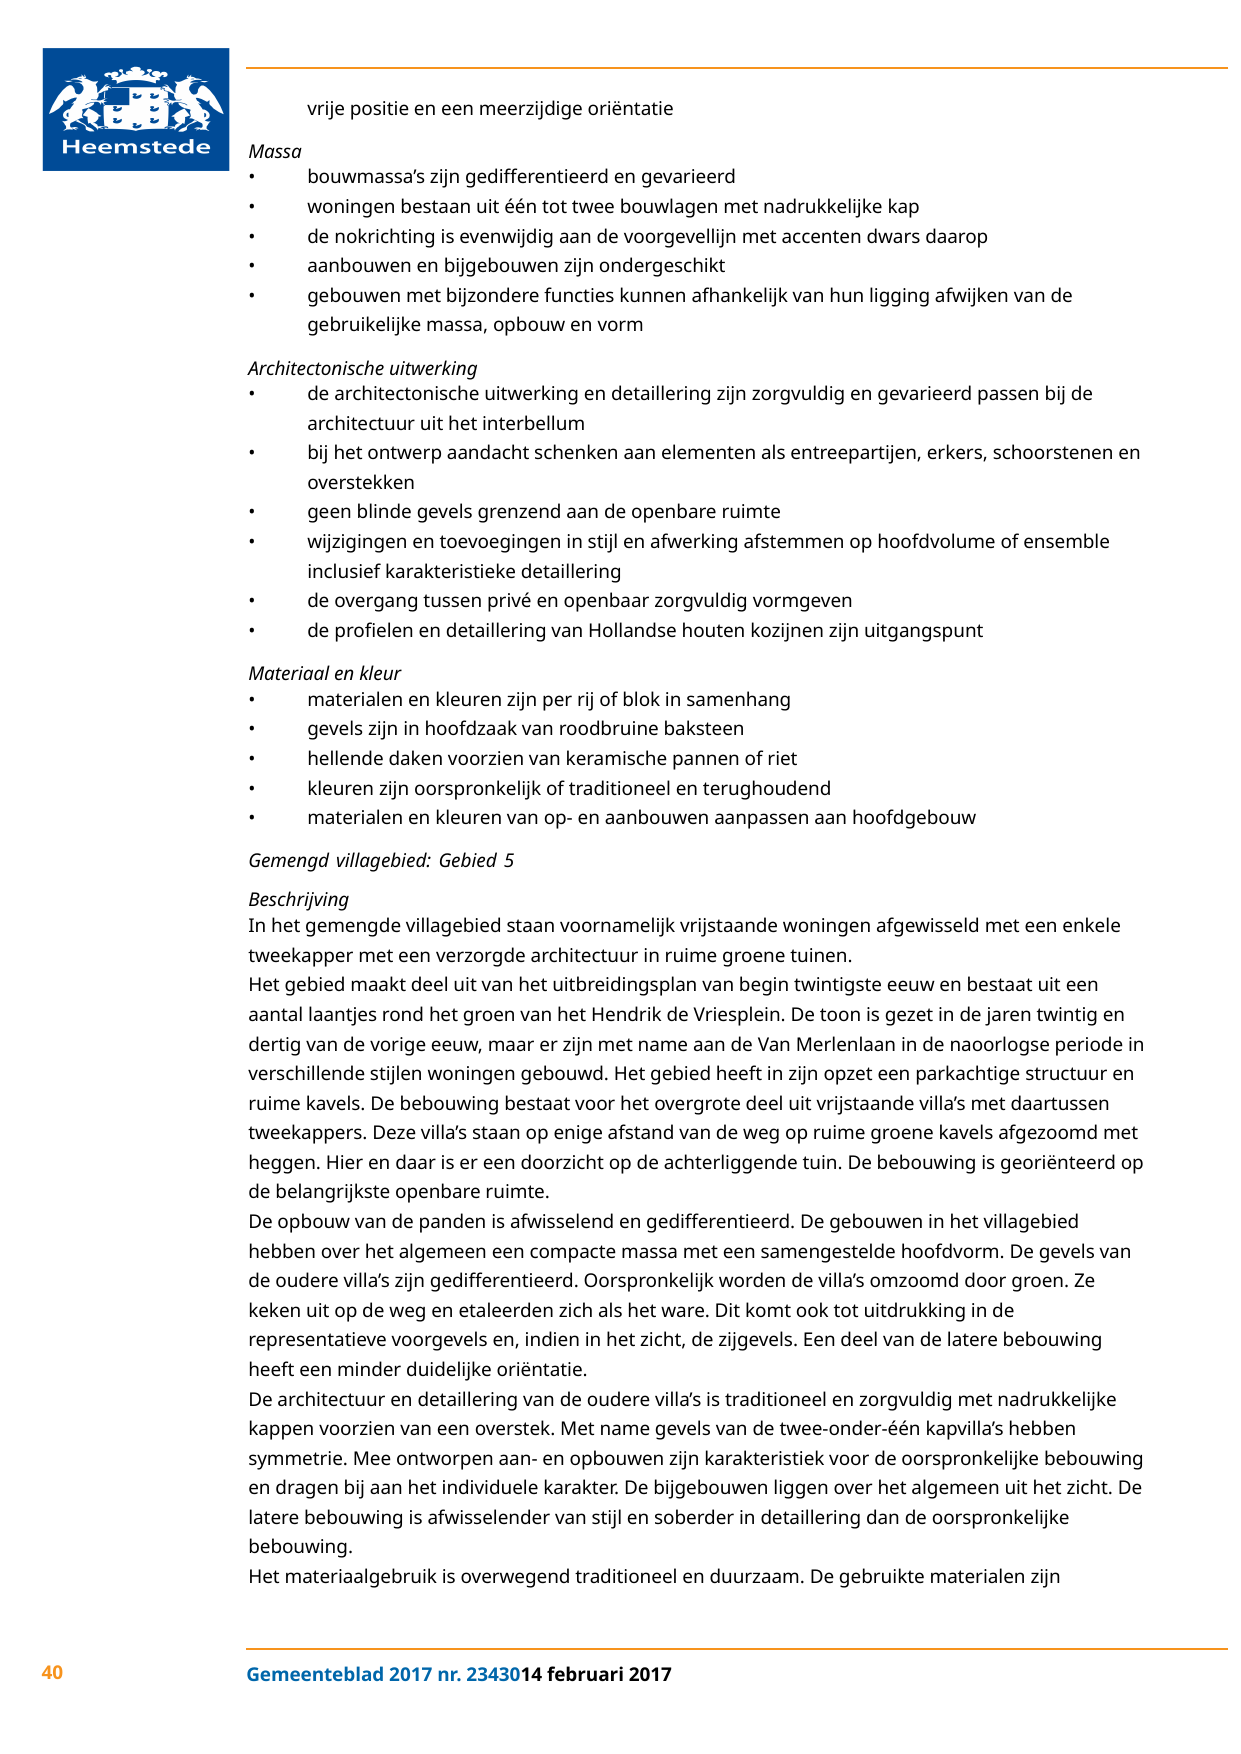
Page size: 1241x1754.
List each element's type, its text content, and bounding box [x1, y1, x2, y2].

list vrije positie en een meerzijdige oriëntatie [248, 95, 1152, 121]
text Beschrijving [248, 887, 1152, 912]
list materialen en kleuren van op- en aanbouwen aanpassen aan hoofdgebouw [248, 804, 1152, 830]
list woningen bestaan uit één tot twee bouwlagen met nadrukkelijke kap [248, 193, 1152, 219]
text Massa [248, 138, 1152, 164]
list materialen en kleuren zijn per rij of blok in samenhang [248, 686, 1152, 712]
list de profielen en detaillering van Hollandse houten kozijnen zijn uitgangspunt [248, 617, 1152, 643]
list gevels zijn in hoofdzaak van roodbruine baksteen [248, 716, 1152, 741]
list bij het ontwerp aandacht schenken aan elementen als entreepartijen, erkers, schoorstenen en overstekken [248, 439, 1152, 495]
list wijzigingen en toevoegingen in stijl en afwerking afstemmen op hoofdvolume of ensemble inclusief karakteristieke detaillering [248, 528, 1152, 584]
list kleuren zijn oorspronkelijk of traditioneel en terughoudend [248, 775, 1152, 800]
list de nokrichting is evenwijdig aan de voorgevellijn met accenten dwars daarop [248, 223, 1152, 248]
text Materiaal en kleur [248, 660, 1152, 686]
list gebouwen met bijzondere functies kunnen afhankelijk van hun ligging afwijken van de gebruikelijke massa, opbouw en vorm [248, 282, 1152, 337]
list aanbouwen en bijgebouwen zijn ondergeschikt [248, 252, 1152, 278]
list hellende daken voorzien van keramische pannen of riet [248, 745, 1152, 771]
list de architectonische uitwerking en detaillering zijn zorgvuldig en gevarieerd passen bij de architectuur uit het interbellum [248, 380, 1152, 436]
picture [41, 47, 231, 172]
text Het materiaalgebruik is overwegend traditioneel en duurzaam. De gebruikte materialen zijn [248, 1563, 1152, 1589]
text Gemengd villagebied: Gebied 5 [248, 847, 1152, 873]
text Architectonische uitwerking [248, 355, 1152, 380]
list bouwmassa’s zijn gedifferentieerd en gevarieerd [248, 164, 1152, 189]
list de overgang tussen privé en openbaar zorgvuldig vormgeven [248, 587, 1152, 613]
text In het gemengde villagebied staan voornamelijk vrijstaande woningen afgewisseld met een enkele tweekapper met een verzorgde architectuur in ruime groene tuinen. [248, 912, 1152, 968]
list geen blinde gevels grenzend aan de openbare ruimte [248, 499, 1152, 524]
text De opbouw van de panden is afwisselend en gedifferentieerd. De gebouwen in het villagebied hebben over het algemeen een compacte massa met een samengestelde hoofdvorm. De gevels van de oudere villa’s zijn gedifferentieerd. Oorspronkelijk worden de villa’s omzoomd door groen. Ze keken uit op de weg en etaleerden zich als het ware. Dit komt ook tot uitdrukking in de representatieve voorgevels en, indien in het zicht, de zijgevels. Een deel van de latere bebouwing heeft een minder duidelijke oriëntatie. [248, 1208, 1152, 1382]
text De architectuur en detaillering van de oudere villa’s is traditioneel en zorgvuldig met nadrukkelijke kappen voorzien van een overstek. Met name gevels van de twee-onder-één kapvilla’s hebben symmetrie. Mee ontworpen aan- en opbouwen zijn karakteristiek voor de oorspronkelijke bebouwing en dragen bij aan het individuele karakter. De bijgebouwen liggen over het algemeen uit het zicht. De latere bebouwing is afwisselender van stijl en soberder in detaillering dan de oorspronkelijke bebouwing. [248, 1386, 1152, 1559]
text Het gebied maakt deel uit van het uitbreidingsplan van begin twintigste eeuw en bestaat uit een aantal laantjes rond het groen van het Hendrik de Vriesplein. De toon is gezet in de jaren twintig en dertig van de vorige eeuw, maar er zijn met name aan de Van Merlenlaan in de naoorlogse periode in verschillende stijlen woningen gebouwd. Het gebied heeft in zijn opzet een parkachtige structuur en ruime kavels. De bebouwing bestaat voor het overgrote deel uit vrijstaande villa’s met daartussen tweekappers. Deze villa’s staan op enige afstand van de weg op ruime groene kavels afgezoomd met heggen. Hier en daar is er een doorzicht op de achterliggende tuin. De bebouwing is georiënteerd op de belangrijkste openbare ruimte. [248, 972, 1152, 1204]
